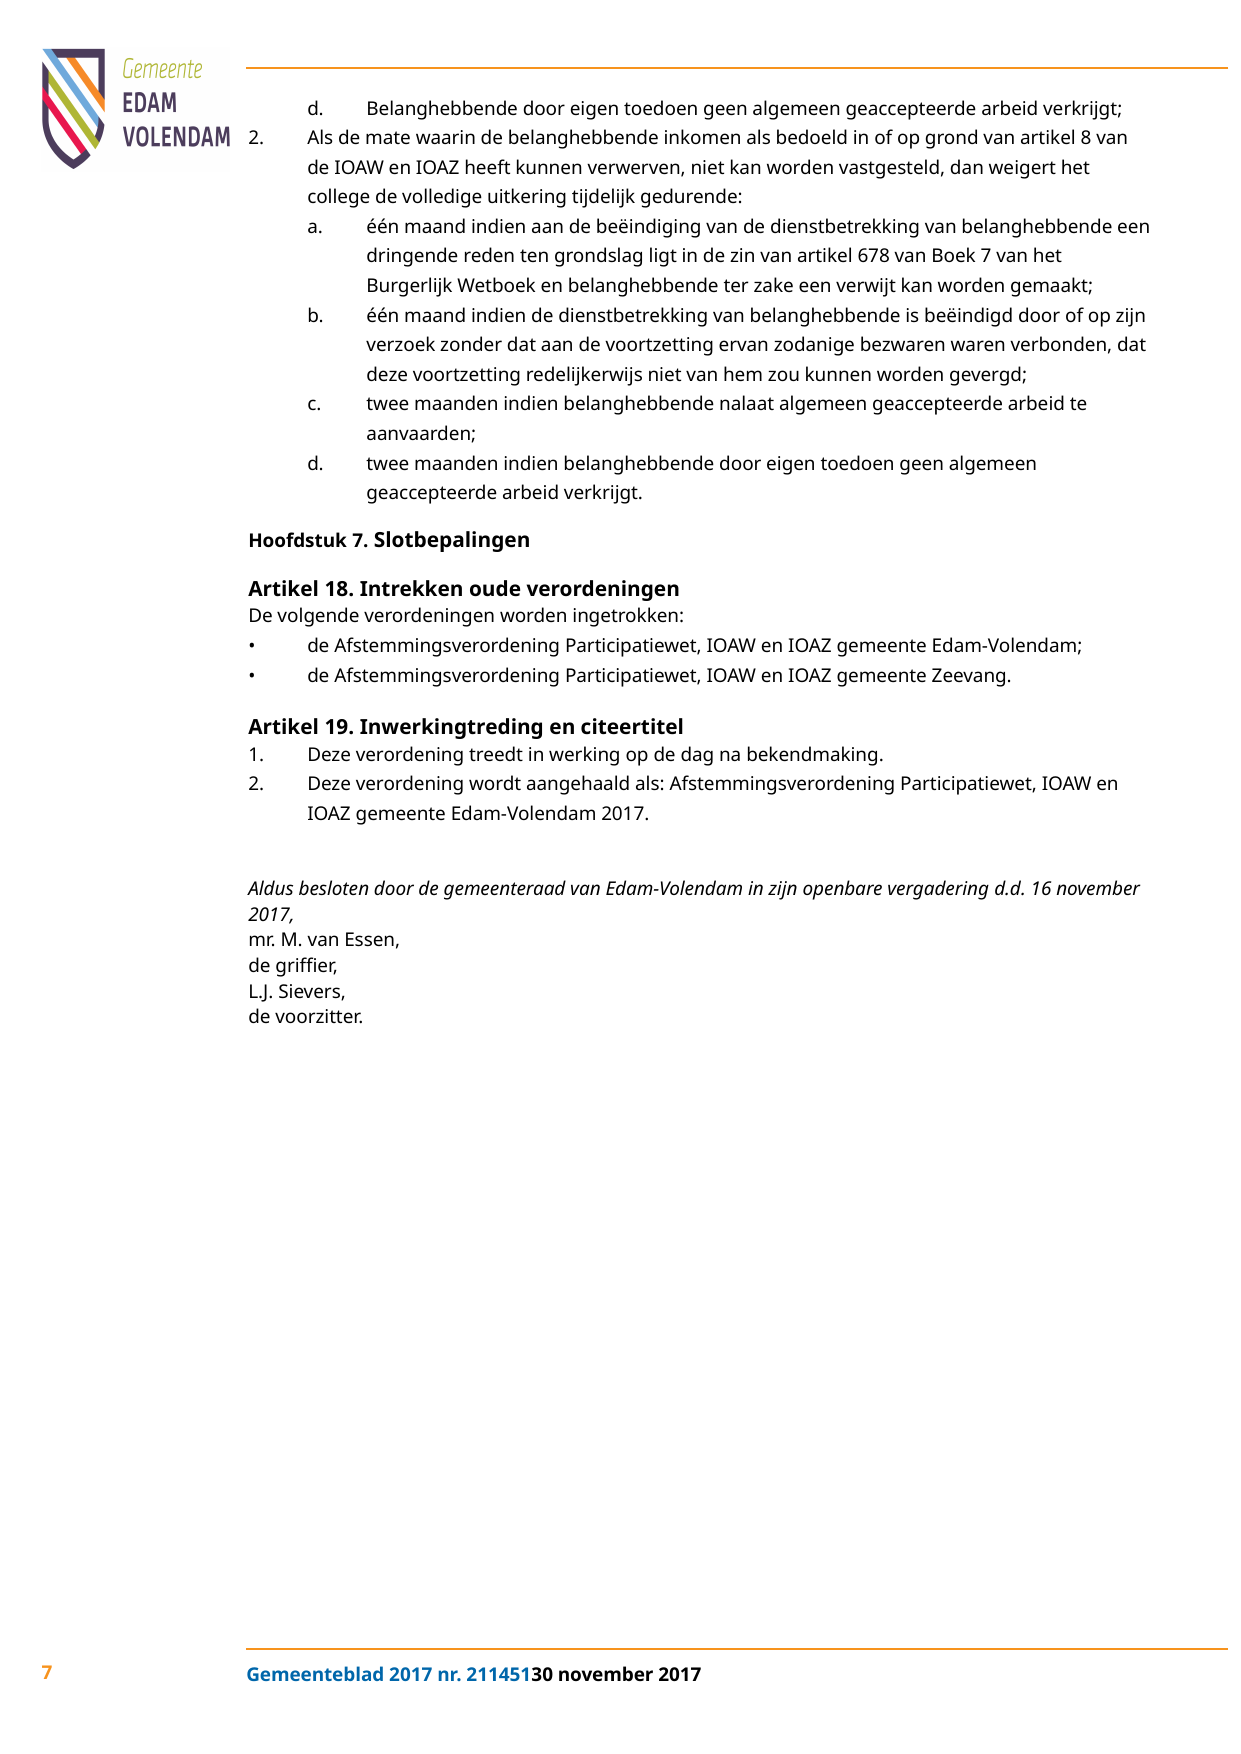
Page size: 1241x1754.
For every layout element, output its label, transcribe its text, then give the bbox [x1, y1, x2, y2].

text mr. M. van Essen, [248, 927, 1152, 952]
picture [41, 47, 231, 172]
list de Afstemmingsverordening Participatiewet, IOAW en IOAZ gemeente Edam-Volendam; [248, 632, 1152, 658]
text de voorzitter. [248, 1004, 1152, 1029]
text Artikel 19. Inwerkingtreding en citeertitel [248, 712, 1152, 741]
list de Afstemmingsverordening Participatiewet, IOAW en IOAZ gemeente Zeevang. [248, 662, 1152, 688]
list één maand indien aan de beëindiging van de dienstbetrekking van belanghebbende een dringende reden ten grondslag ligt in de zin van artikel 678 van Boek 7 van het Burgerlijk Wetboek en belanghebbende ter zake een verwijt kan worden gemaakt; [307, 213, 1152, 298]
list Deze verordening wordt aangehaald als: Afstemmingsverordening Participatiewet, IOAW en IOAZ gemeente Edam-Volendam 2017. [248, 770, 1152, 826]
text Aldus besloten door de gemeenteraad van Edam-Volendam in zijn openbare vergadering d.d. 16 november 2017, [248, 875, 1152, 927]
text Artikel 18. Intrekken oude verordeningen [248, 574, 1152, 603]
list twee maanden indien belanghebbende door eigen toedoen geen algemeen geaccepteerde arbeid verkrijgt. [307, 450, 1152, 505]
list één maand indien de dienstbetrekking van belanghebbende is beëindigd door of op zijn verzoek zonder dat aan de voortzetting ervan zodanige bezwaren waren verbonden, dat deze voortzetting redelijkerwijs niet van hem zou kunnen worden gevergd; [307, 302, 1152, 387]
text L.J. Sievers, [248, 978, 1152, 1004]
list Deze verordening treedt in werking op de dag na bekendmaking. [248, 741, 1152, 766]
text de griffier, [248, 952, 1152, 978]
text De volgende verordeningen worden ingetrokken: [248, 603, 1152, 628]
text Hoofdstuk 7. Slotbepalingen [248, 525, 1152, 553]
list Belanghebbende door eigen toedoen geen algemeen geaccepteerde arbeid verkrijgt; [307, 95, 1152, 121]
list Als de mate waarin de belanghebbende inkomen als bedoeld in of op grond van artikel 8 van de IOAW en IOAZ heeft kunnen verwerven, niet kan worden vastgesteld, dan weigert het college de volledige uitkering tijdelijk gedurende: [248, 124, 1152, 209]
list twee maanden indien belanghebbende nalaat algemeen geaccepteerde arbeid te aanvaarden; [307, 391, 1152, 446]
